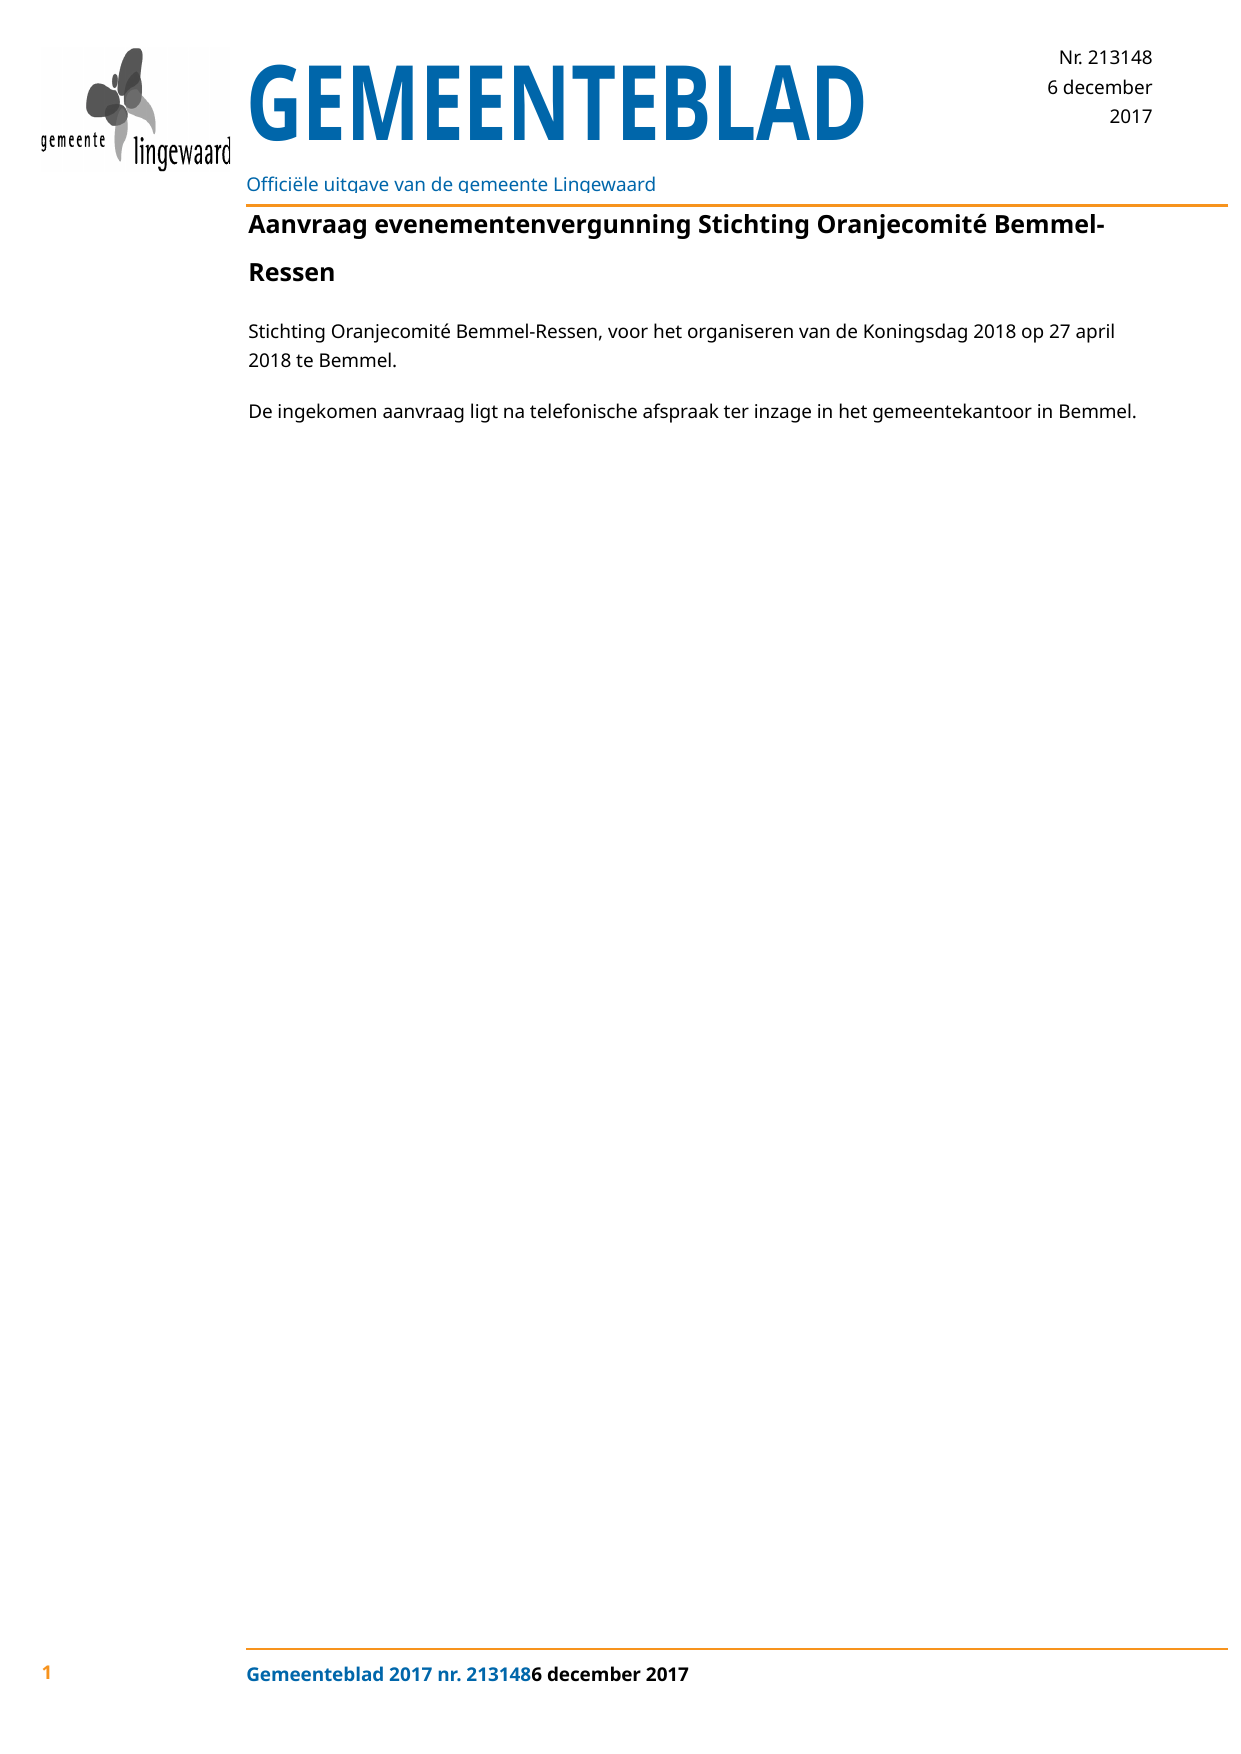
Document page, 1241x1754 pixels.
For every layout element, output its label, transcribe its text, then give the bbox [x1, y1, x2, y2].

picture [41, 47, 231, 172]
text Aanvraag evenementenvergunning Stichting Oranjecomité Bemmel-Ressen [248, 207, 1152, 288]
text De ingekomen aanvraag ligt na telefonische afspraak ter inzage in het gemeentekantoor in Bemmel. [248, 398, 1152, 424]
text Stichting Oranjecomité Bemmel-Ressen, voor het organiseren van de Koningsdag 2018 op 27 april 2018 te Bemmel. [248, 318, 1152, 373]
